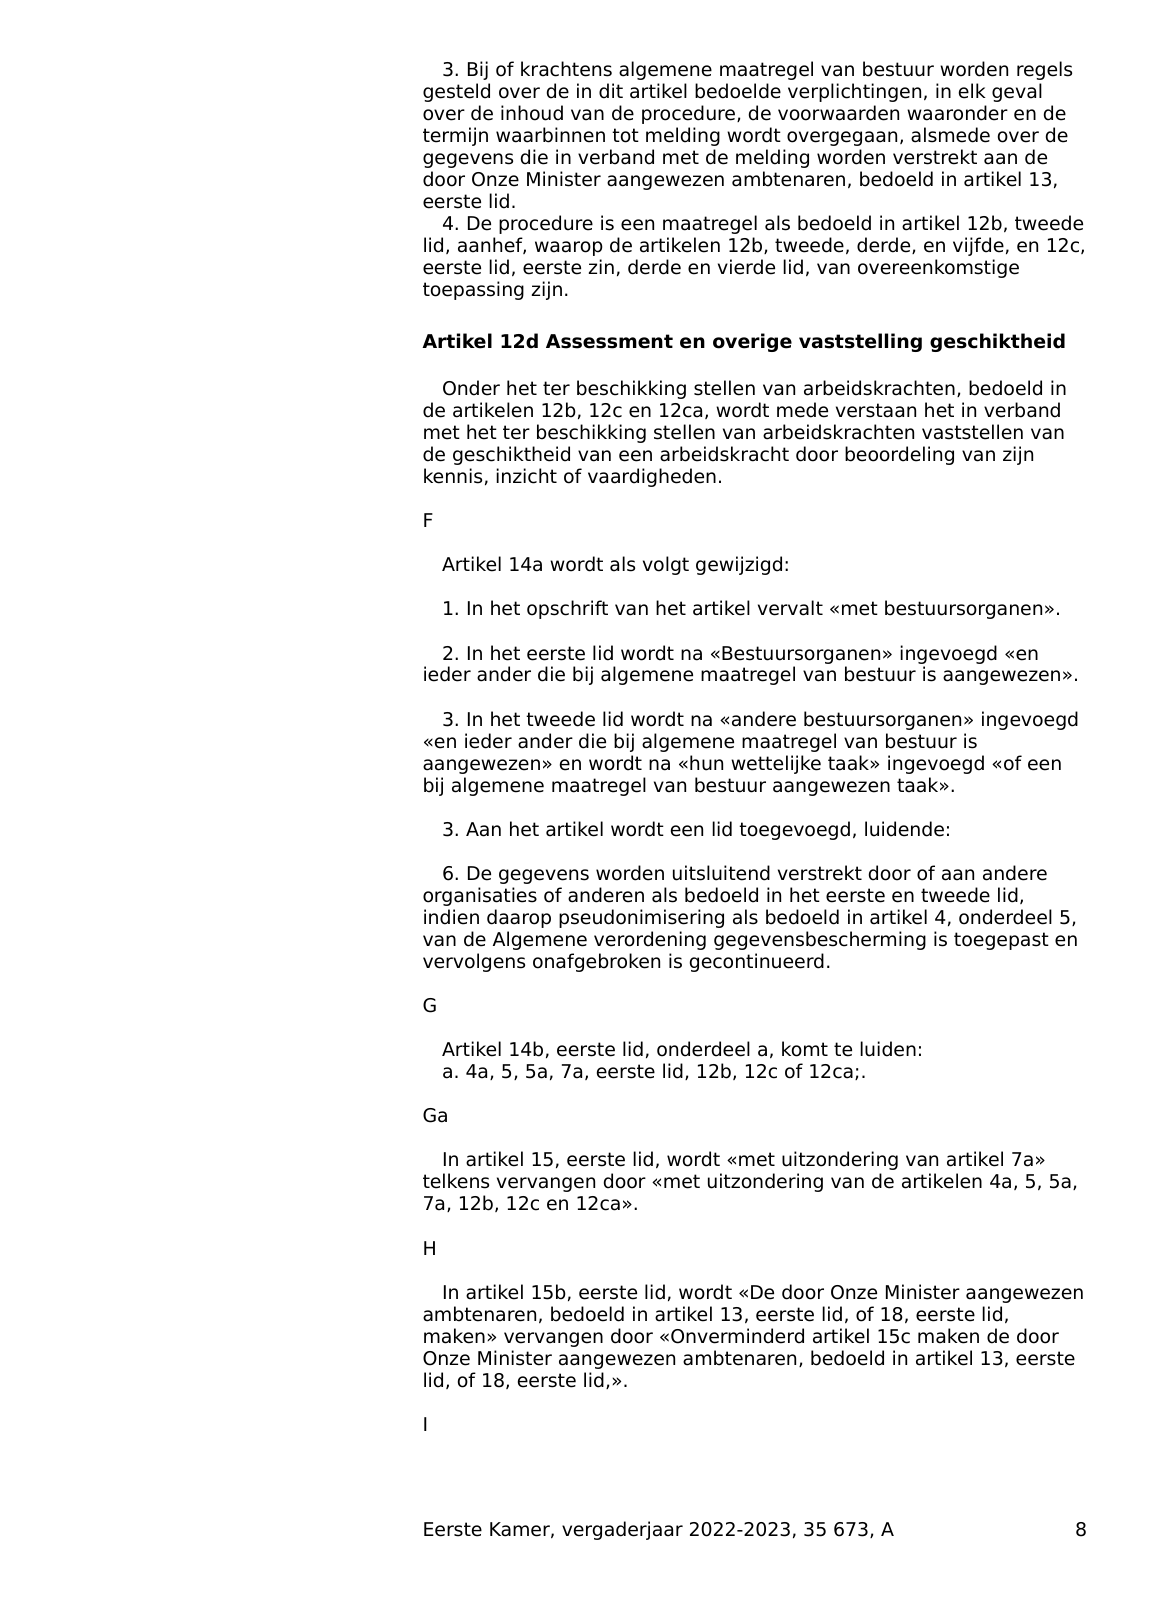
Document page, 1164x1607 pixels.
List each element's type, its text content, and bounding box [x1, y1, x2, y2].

text H [422, 1237, 1087, 1259]
text Onder het ter beschikking stellen van arbeidskrachten, bedoeld in de artikelen 12b, 12c en 12ca, wordt mede verstaan het in verband met het ter beschikking stellen van arbeidskrachten vaststellen van de geschiktheid van een arbeidskracht door beoordeling van zijn kennis, inzicht of vaardigheden. [422, 378, 1087, 488]
text In artikel 15b, eerste lid, wordt «De door Onze Minister aangewezen ambtenaren, bedoeld in artikel 13, eerste lid, of 18, eerste lid, maken» vervangen door «Onverminderd artikel 15c maken de door Onze Minister aangewezen ambtenaren, bedoeld in artikel 13, eerste lid, of 18, eerste lid,». [422, 1282, 1087, 1392]
text Ga [422, 1105, 1087, 1127]
text Artikel 14a wordt als volgt gewijzigd: [422, 554, 1087, 576]
text I [422, 1414, 1087, 1436]
text F [422, 510, 1087, 532]
text 3. In het tweede lid wordt na «andere bestuursorganen» ingevoegd «en ieder ander die bij algemene maatregel van bestuur is aangewezen» en wordt na «hun wettelijke taak» ingevoegd «of een bij algemene maatregel van bestuur aangewezen taak». [422, 708, 1087, 796]
text G [422, 995, 1087, 1017]
text 2. In het eerste lid wordt na «Bestuursorganen» ingevoegd «en ieder ander die bij algemene maatregel van bestuur is aangewezen». [422, 642, 1087, 686]
text Artikel 14b, eerste lid, onderdeel a, komt te luiden: [422, 1039, 1087, 1061]
text In artikel 15, eerste lid, wordt «met uitzondering van artikel 7a» telkens vervangen door «met uitzondering van de artikelen 4a, 5, 5a, 7a, 12b, 12c en 12ca». [422, 1149, 1087, 1215]
text 6. De gegevens worden uitsluitend verstrekt door of aan andere organisaties of anderen als bedoeld in het eerste en tweede lid, indien daarop pseudonimisering als bedoeld in artikel 4, onderdeel 5, van de Algemene verordening gegevensbescherming is toegepast en vervolgens onafgebroken is gecontinueerd. [422, 863, 1087, 973]
text 1. In het opschrift van het artikel vervalt «met bestuursorganen». [422, 598, 1087, 620]
text a. 4a, 5, 5a, 7a, eerste lid, 12b, 12c of 12ca;. [422, 1061, 1087, 1083]
subtitle Artikel 12d Assessment en overige vaststelling geschiktheid [422, 331, 1087, 353]
text 3. Bij of krachtens algemene maatregel van bestuur worden regels gesteld over de in dit artikel bedoelde verplichtingen, in elk geval over de inhoud van de procedure, de voorwaarden waaronder en de termijn waarbinnen tot melding wordt overgegaan, alsmede over de gegevens die in verband met de melding worden verstrekt aan de door Onze Minister aangewezen ambtenaren, bedoeld in artikel 13, eerste lid. [422, 59, 1087, 213]
text 4. De procedure is een maatregel als bedoeld in artikel 12b, tweede lid, aanhef, waarop de artikelen 12b, tweede, derde, en vijfde, en 12c, eerste lid, eerste zin, derde en vierde lid, van overeenkomstige toepassing zijn. [422, 213, 1087, 301]
text 3. Aan het artikel wordt een lid toegevoegd, luidende: [422, 819, 1087, 841]
